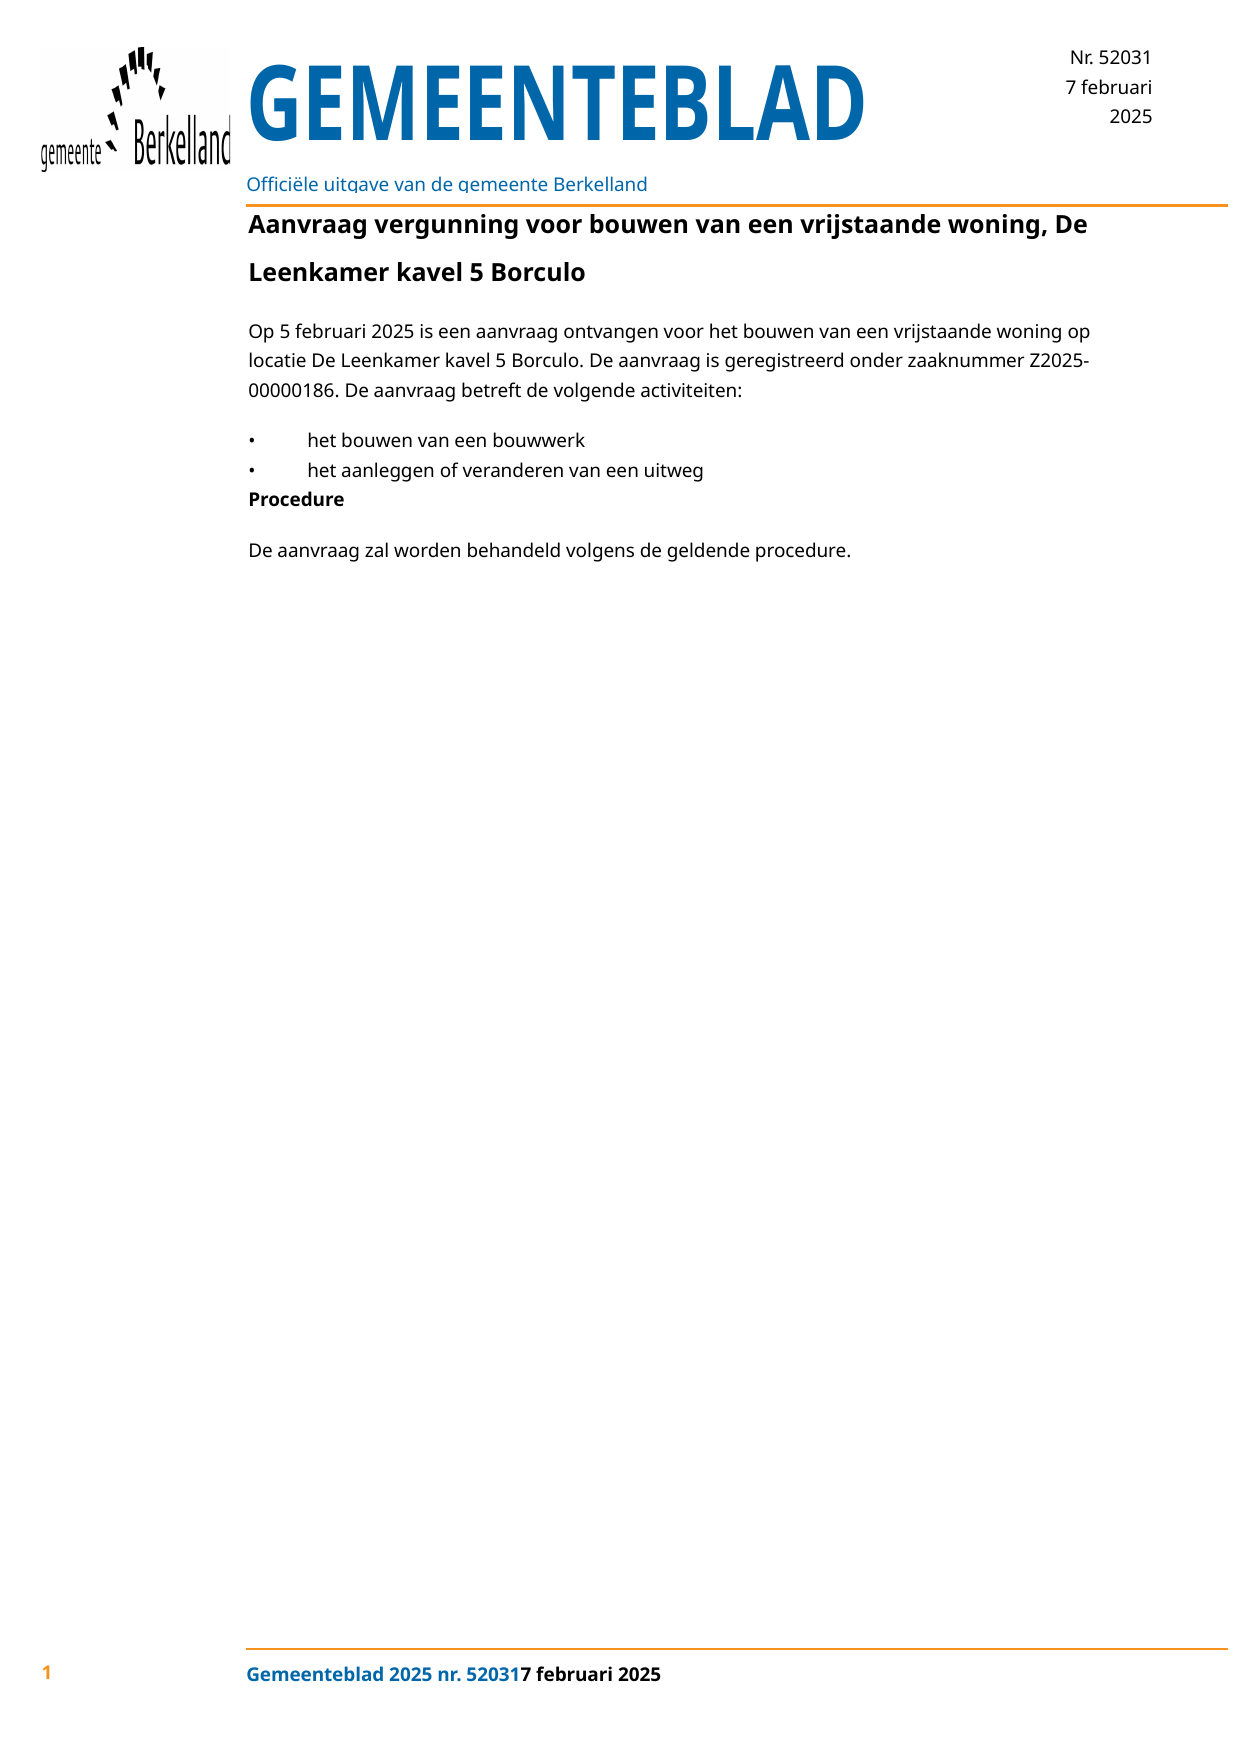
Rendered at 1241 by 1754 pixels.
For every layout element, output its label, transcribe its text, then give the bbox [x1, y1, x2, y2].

text Op 5 februari 2025 is een aanvraag ontvangen voor het bouwen van een vrijstaande woning op locatie De Leenkamer kavel 5 Borculo. De aanvraag is geregistreerd onder zaaknummer Z2025-00000186. De aanvraag betreft de volgende activiteiten: [248, 318, 1152, 403]
text De aanvraag zal worden behandeld volgens de geldende procedure. [248, 537, 1152, 563]
list het aanleggen of veranderen van een uitweg [248, 457, 1152, 483]
text Aanvraag vergunning voor bouwen van een vrijstaande woning, De Leenkamer kavel 5 Borculo [248, 207, 1152, 288]
text Procedure [248, 487, 1152, 512]
picture [41, 47, 231, 172]
list het bouwen van een bouwwerk [248, 427, 1152, 453]
